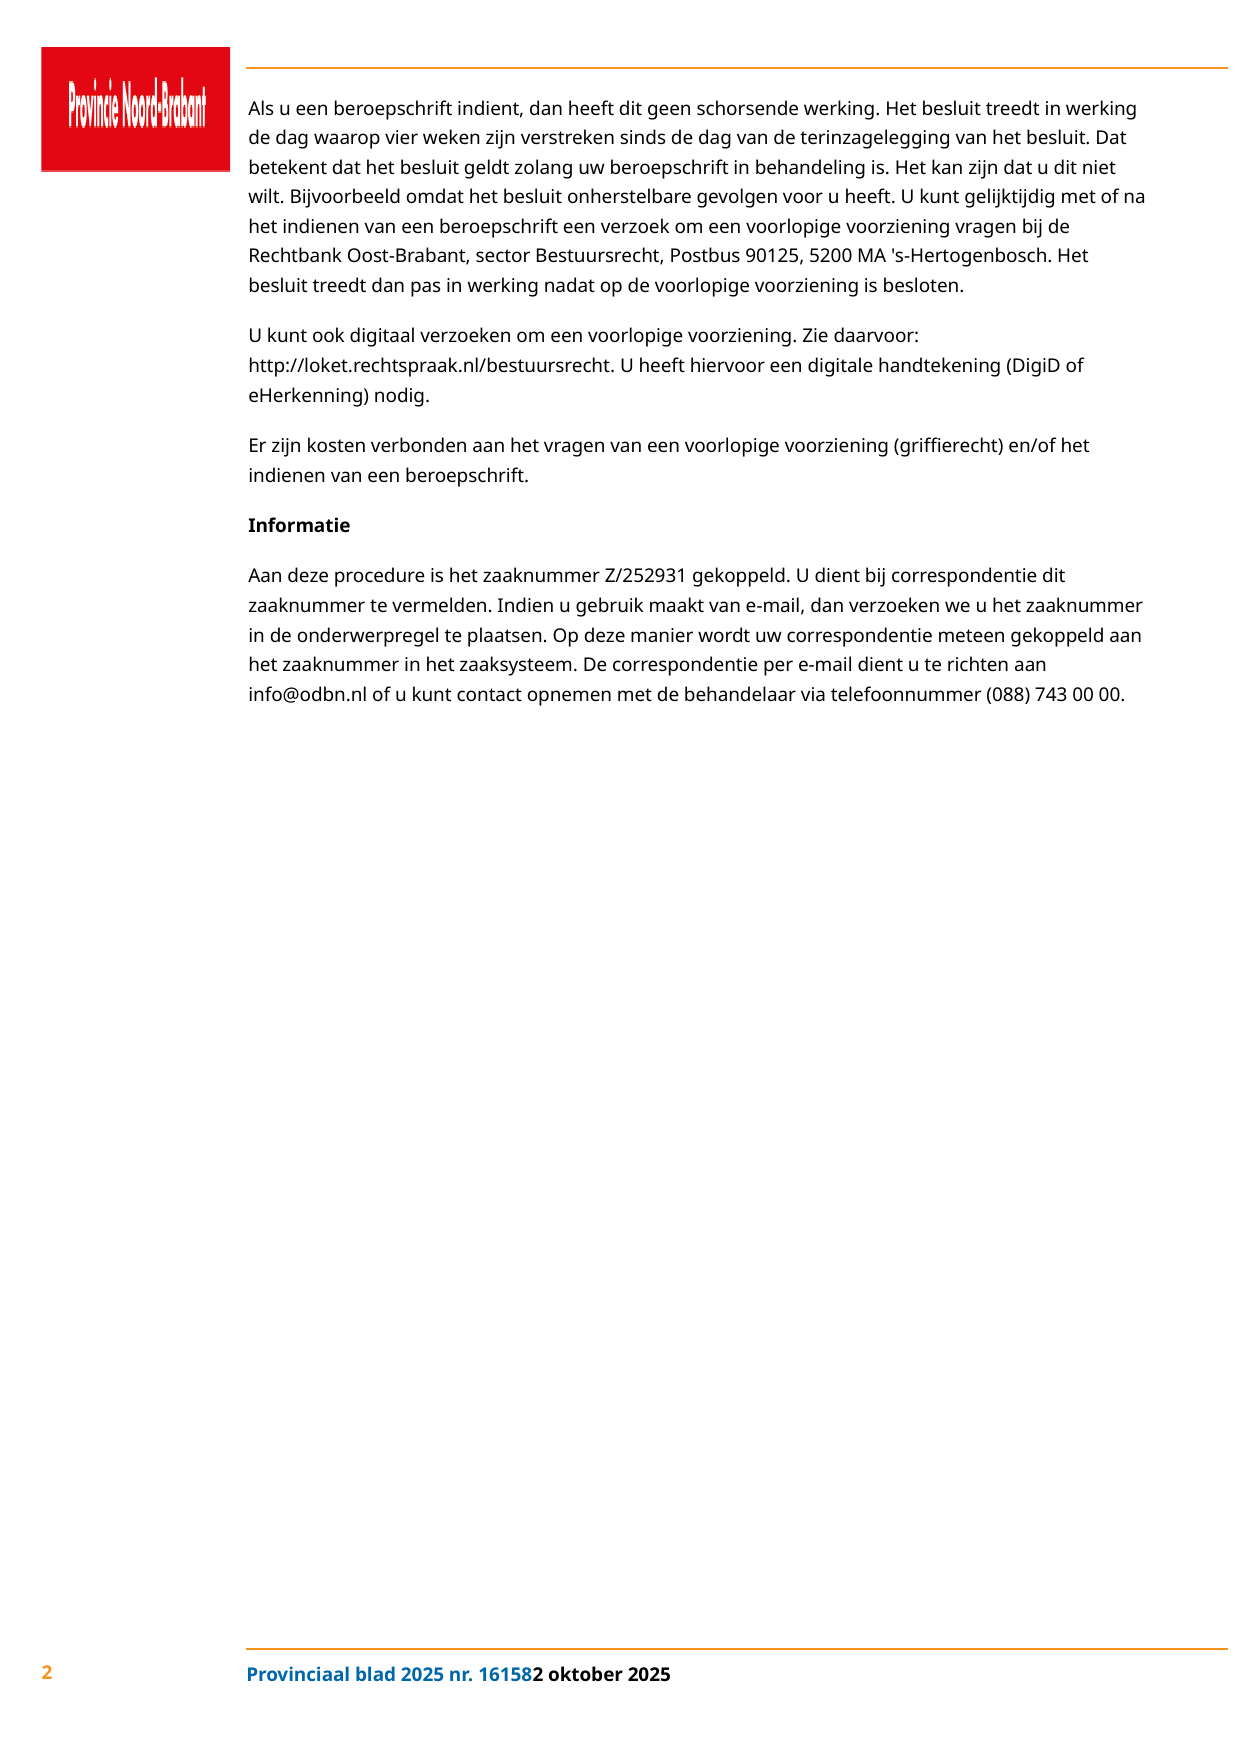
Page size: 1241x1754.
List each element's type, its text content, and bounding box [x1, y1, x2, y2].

text U kunt ook digitaal verzoeken om een voorlopige voorziening. Zie daarvoor: http://loket.rechtspraak.nl/bestuursrecht. U heeft hiervoor een digitale handtekening (DigiD of eHerkenning) nodig. [248, 323, 1152, 408]
text Er zijn kosten verbonden aan het vragen van een voorlopige voorziening (griffierecht) en/of het indienen van een beroepschrift. [248, 432, 1152, 488]
picture [41, 47, 231, 172]
text Als u een beroepschrift indient, dan heeft dit geen schorsende werking. Het besluit treedt in werking de dag waarop vier weken zijn verstreken sinds de dag van de terinzagelegging van het besluit. Dat betekent dat het besluit geldt zolang uw beroepschrift in behandeling is. Het kan zijn dat u dit niet wilt. Bijvoorbeeld omdat het besluit onherstelbare gevolgen voor u heeft. U kunt gelijktijdig met of na het indienen van een beroepschrift een verzoek om een voorlopige voorziening vragen bij de Rechtbank Oost-Brabant, sector Bestuursrecht, Postbus 90125, 5200 MA 's‑Hertogenbosch. Het besluit treedt dan pas in werking nadat op de voorlopige voorziening is besloten. [248, 95, 1152, 298]
text Informatie [248, 512, 1152, 538]
text Aan deze procedure is het zaaknummer Z/252931 gekoppeld. U dient bij correspondentie dit zaaknummer te vermelden. Indien u gebruik maakt van e-mail, dan verzoeken we u het zaaknummer in de onderwerpregel te plaatsen. Op deze manier wordt uw correspondentie meteen gekoppeld aan het zaaknummer in het zaaksysteem. De correspondentie per e-mail dient u te richten aan info@odbn.nl of u kunt contact opnemen met de behandelaar via telefoonnummer (088) 743 00 00. [248, 563, 1152, 707]
